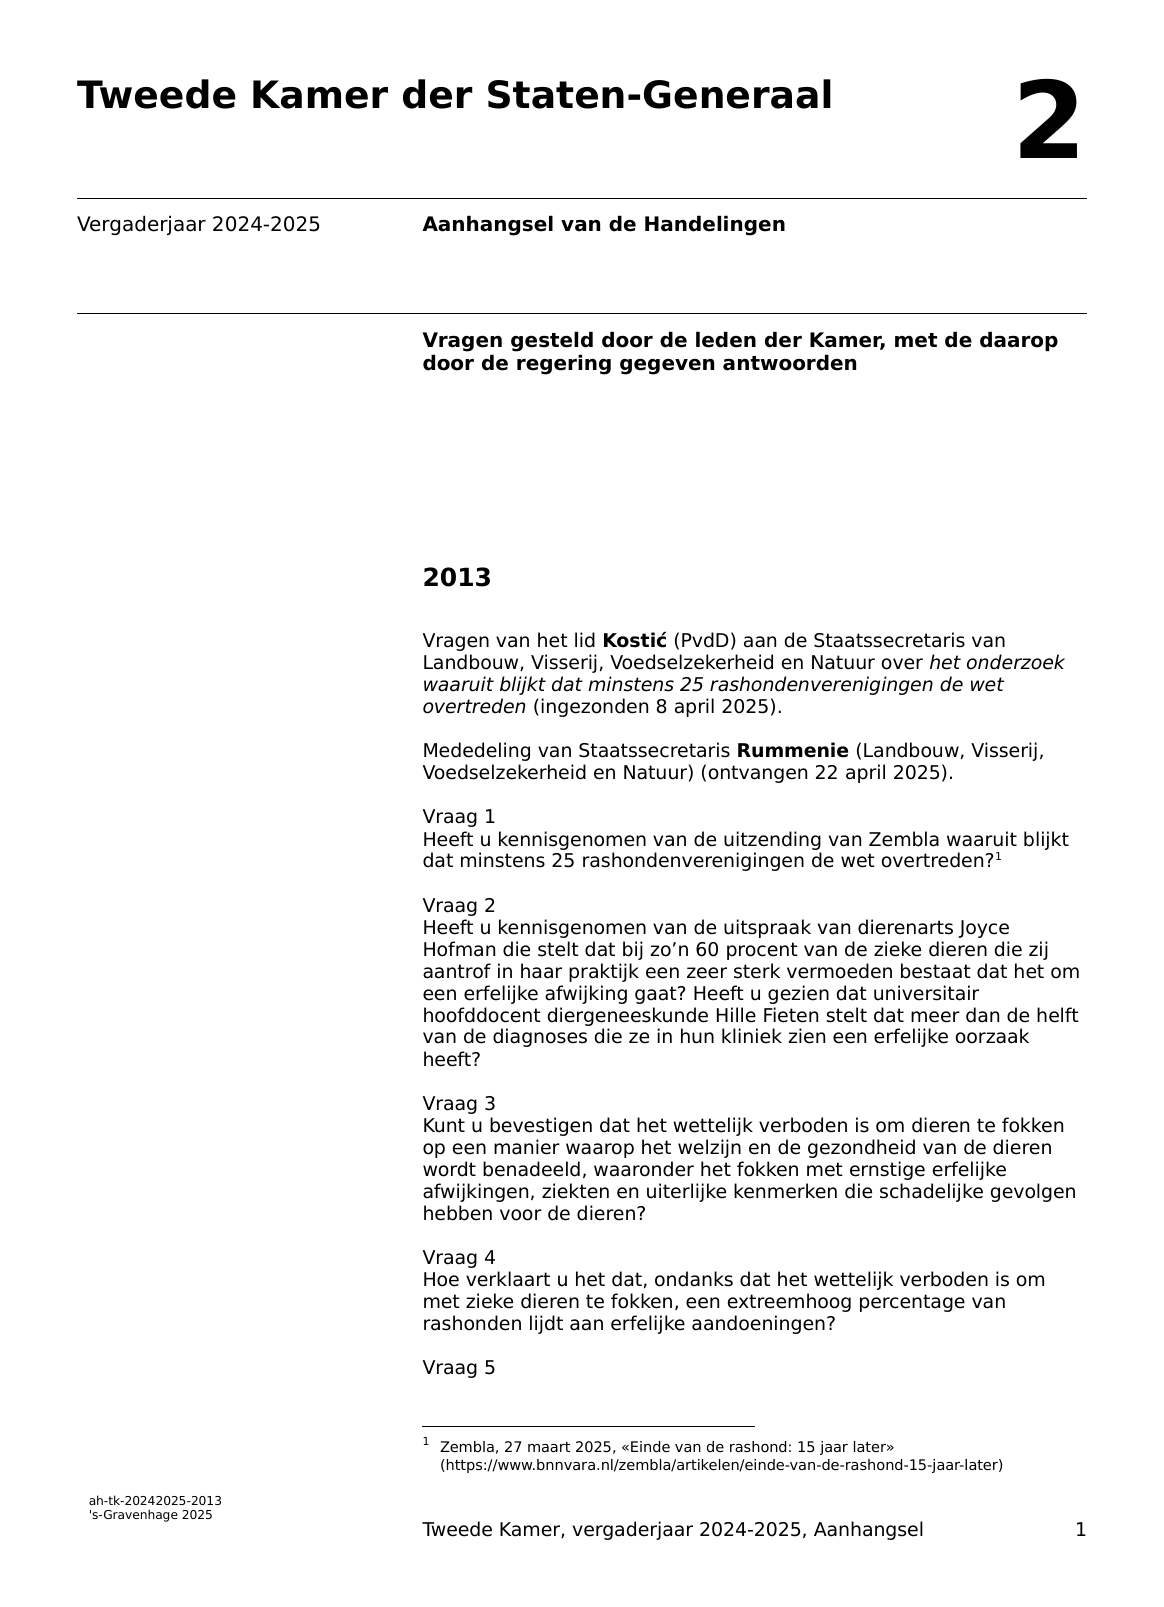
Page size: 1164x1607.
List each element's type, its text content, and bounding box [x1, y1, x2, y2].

table_cell Aanhangsel van de Handelingen [422, 199, 1087, 313]
text Kunt u bevestigen dat het wettelijk verboden is om dieren te fokken op een manier waarop het welzijn en de gezondheid van de dieren wordt benadeeld, waaronder het fokken met ernstige erfelijke afwijkingen, ziekten en uiterlijke kenmerken die schadelijke gevolgen hebben voor de dieren? [422, 1114, 1087, 1224]
table_header Tweede Kamer der Staten-Generaal [77, 59, 886, 198]
text Vragen van het lid Kostić (PvdD) aan de Staatssecretaris van Landbouw, Visserij, Voedselzekerheid en Natuur over het onderzoek waaruit blijkt dat minstens 25 rashondenverenigingen de wet overtreden (ingezonden 8 april 2025). [422, 630, 1087, 718]
text Vraag 3 [422, 1093, 1087, 1114]
text ah-tk-20242025-2013 [88, 1494, 323, 1508]
text Vraag 1 [422, 806, 1087, 828]
text 2013 [422, 563, 1087, 592]
text Heeft u kennisgenomen van de uitspraak van dierenarts Joyce Hofman die stelt dat bij zo’n 60 procent van de zieke dieren die zij aantrof in haar praktijk een zeer sterk vermoeden bestaat dat het om een erfelijke afwijking gaat? Heeft u gezien dat universitair hoofddocent diergeneeskunde Hille Fieten stelt dat meer dan de helft van de diagnoses die ze in hun kliniek zien een erfelijke oorzaak heeft? [422, 917, 1087, 1070]
table_cell Vragen gesteld door de leden der Kamer, met de daarop door de regering gegeven antwoorden [422, 314, 1087, 375]
text Mededeling van Staatssecretaris Rummenie (Landbouw, Visserij, Voedselzekerheid en Natuur) (ontvangen 22 april 2025). [422, 740, 1087, 784]
text Heeft u kennisgenomen van de uitzending van Zembla waaruit blijkt dat minstens 25 rashondenverenigingen de wet overtreden? [422, 828, 1087, 872]
text 's-Gravenhage 2025 [88, 1508, 323, 1522]
text Vraag 2 [422, 894, 1087, 917]
table_header 2 [886, 59, 1087, 198]
table_cell Vergaderjaar 2024-2025 [77, 199, 422, 313]
text Zembla, 27 maart 2025, «Einde van de rashond: 15 jaar later» (https://www.bnnvara.nl/zembla/artikelen/einde-van-de-rashond-15-jaar-later) [422, 1435, 1087, 1474]
table_cell [77, 314, 422, 375]
text Vraag 4 [422, 1247, 1087, 1269]
text Vraag 5 [422, 1357, 1087, 1379]
text Hoe verklaart u het dat, ondanks dat het wettelijk verboden is om met zieke dieren te fokken, een extreemhoog percentage van rashonden lijdt aan erfelijke aandoeningen? [422, 1269, 1087, 1334]
